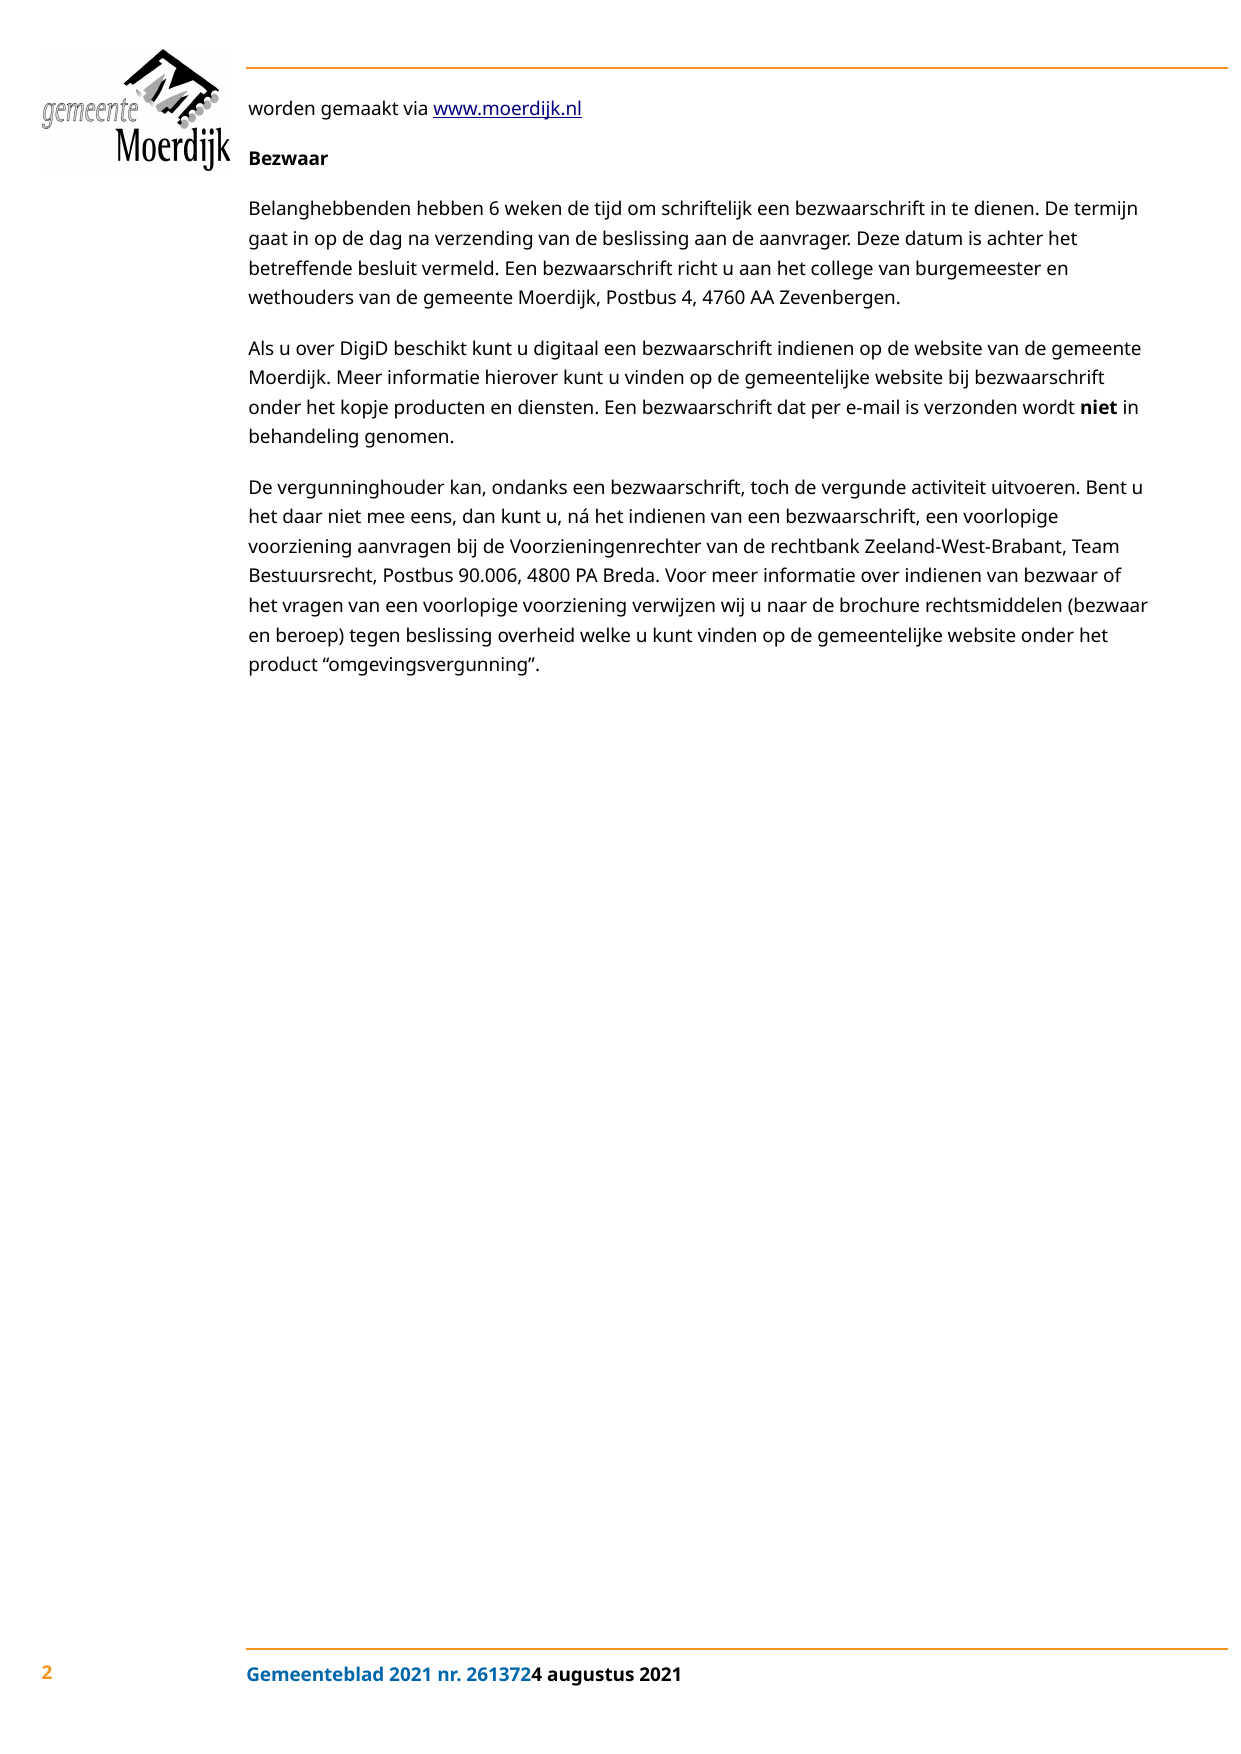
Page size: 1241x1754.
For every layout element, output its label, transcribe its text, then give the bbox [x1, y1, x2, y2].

text worden gemaakt via www.moerdijk.nl [248, 95, 1152, 121]
text Belanghebbenden hebben 6 weken de tijd om schriftelijk een bezwaarschrift in te dienen. De termijn gaat in op de dag na verzending van de beslissing aan de aanvrager. Deze datum is achter het betreffende besluit vermeld. Een bezwaarschrift richt u aan het college van burgemeester en wethouders van de gemeente Moerdijk, Postbus 4, 4760 AA Zevenbergen. [248, 196, 1152, 310]
text Als u over DigiD beschikt kunt u digitaal een bezwaarschrift indienen op de website van de gemeente Moerdijk. Meer informatie hierover kunt u vinden op de gemeentelijke website bij bezwaarschrift onder het kopje producten en diensten. Een bezwaarschrift dat per e-mail is verzonden wordt niet in behandeling genomen. [248, 335, 1152, 449]
text De vergunninghouder kan, ondanks een bezwaarschrift, toch de vergunde activiteit uitvoeren. Bent u het daar niet mee eens, dan kunt u, ná het indienen van een bezwaarschrift, een voorlopige voorziening aanvragen bij de Voorzieningenrechter van de rechtbank Zeeland-West-Brabant, Team Bestuursrecht, Postbus 90.006, 4800 PA Breda. Voor meer informatie over indienen van bezwaar of het vragen van een voorlopige voorziening verwijzen wij u naar de brochure rechtsmiddelen (bezwaar en beroep) tegen beslissing overheid welke u kunt vinden op de gemeentelijke website onder het product “omgevingsvergunning”. [248, 474, 1152, 677]
text Bezwaar [248, 145, 1152, 171]
picture [41, 47, 231, 172]
